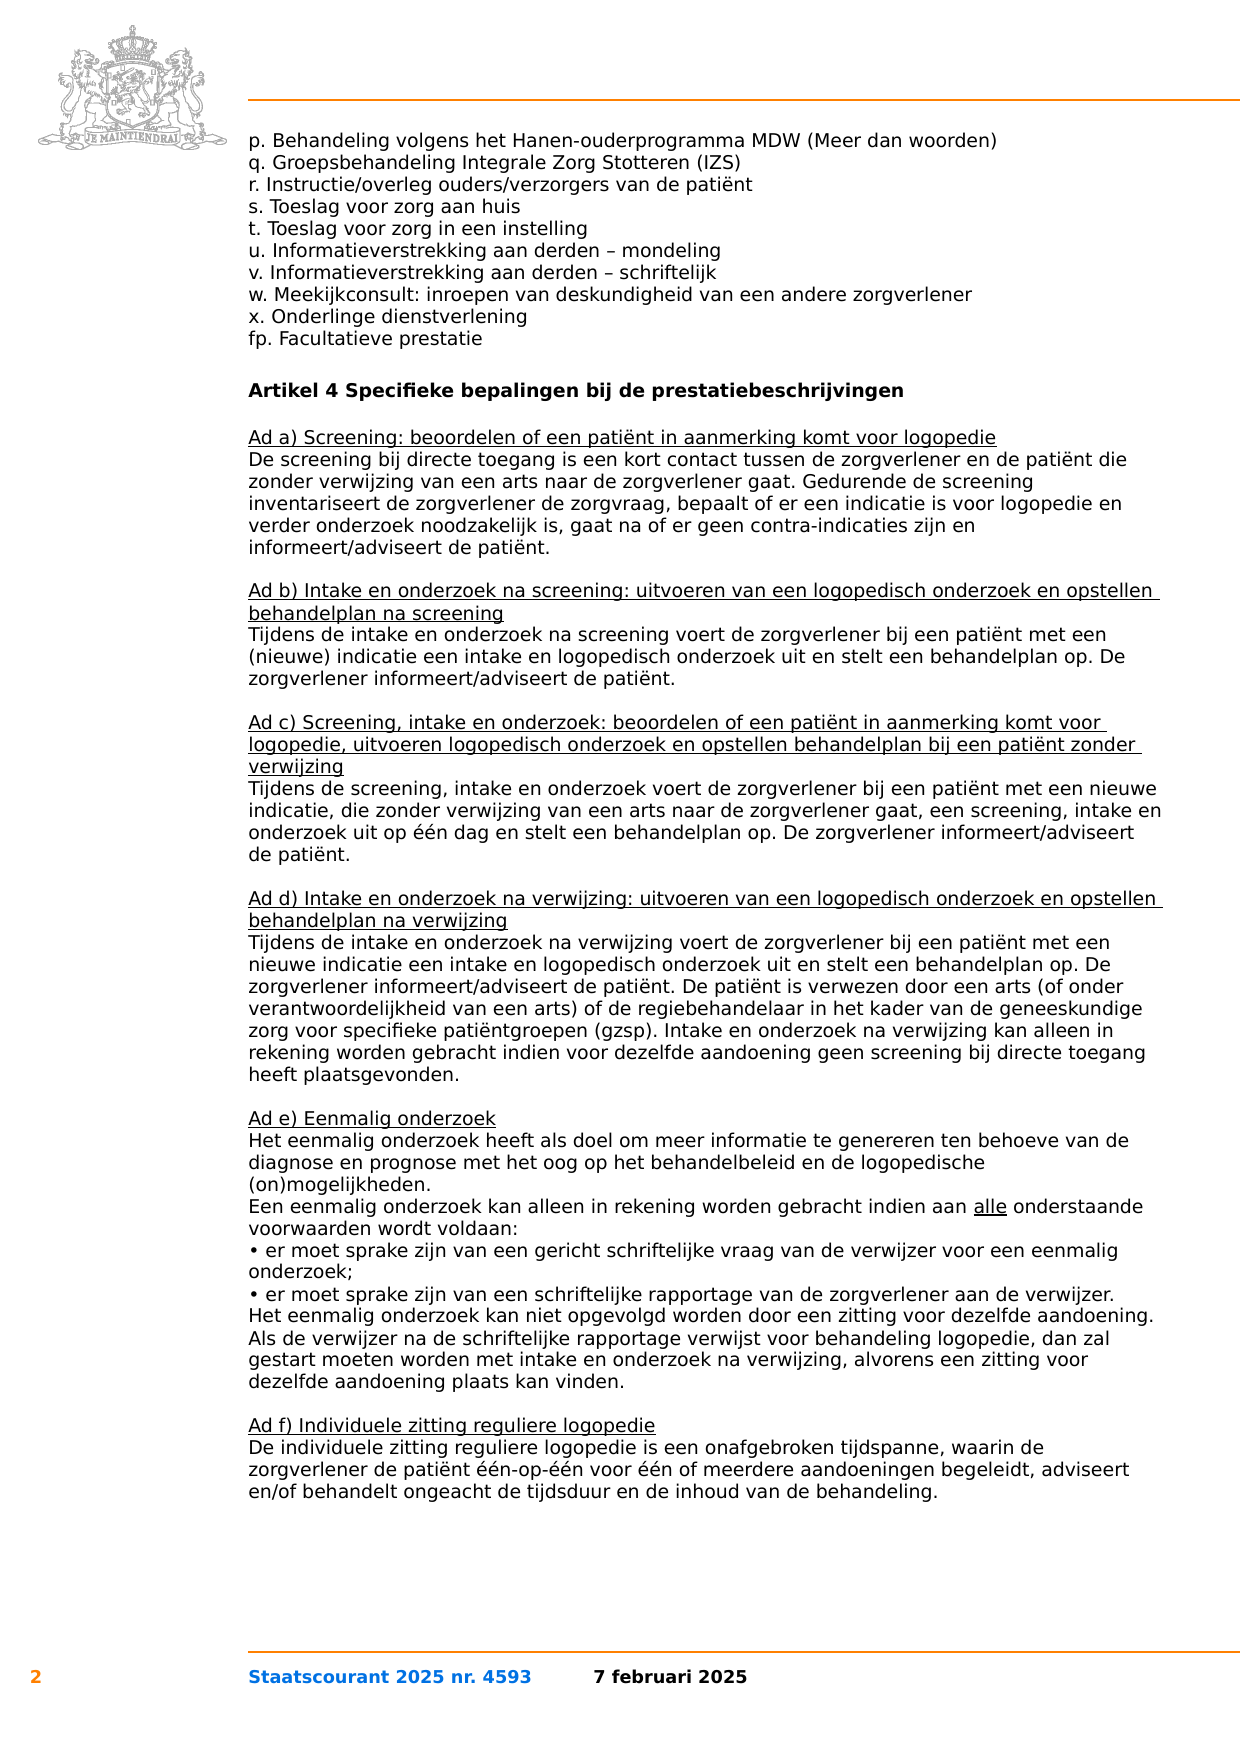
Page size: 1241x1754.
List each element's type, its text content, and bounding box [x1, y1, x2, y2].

text t. Toeslag voor zorg in een instelling [248, 218, 1163, 240]
text p. Behandeling volgens het Hanen-ouderprogramma MDW (Meer dan woorden) [248, 130, 1163, 152]
text Het eenmalig onderzoek kan niet opgevolgd worden door een zitting voor dezelfde aandoening. Als de verwijzer na de schriftelijke rapportage verwijst voor behandeling logopedie, dan zal gestart moeten worden met intake en onderzoek na verwijzing, alvorens een zitting voor dezelfde aandoening plaats kan vinden. [248, 1305, 1163, 1393]
subtitle Ad d) Intake en onderzoek na verwijzing: uitvoeren van een logopedisch onderzoek en opstellen [248, 888, 1163, 907]
text • er moet sprake zijn van een gericht schriftelijke vraag van de verwijzer voor een eenmalig onderzoek; [248, 1239, 1163, 1283]
subtitle Ad f) Individuele zitting reguliere logopedie [248, 1415, 1163, 1437]
subtitle Ad b) Intake en onderzoek na screening: uitvoeren van een logopedisch onderzoek en opstellen behandelplan na screening [248, 580, 1163, 624]
subtitle Ad e) Eenmalig onderzoek [248, 1108, 1163, 1129]
text r. Instructie/overleg ouders/verzorgers van de patiënt [248, 174, 1163, 196]
text Tijdens de screening, intake en onderzoek voert de zorgverlener bij een patiënt met een nieuwe indicatie, die zonder verwijzing van een arts naar de zorgverlener gaat, een screening, intake en onderzoek uit op één dag en stelt een behandelplan op. De zorgverlener informeert/adviseert de patiënt. [248, 778, 1163, 866]
text De screening bij directe toegang is een kort contact tussen de zorgverlener en de patiënt die zonder verwijzing van een arts naar de zorgverlener gaat. Gedurende de screening inventariseert de zorgverlener de zorgvraag, bepaalt of er een indicatie is voor logopedie en verder onderzoek noodzakelijk is, gaat na of er geen contra-indicaties zijn en informeert/adviseert de patiënt. [248, 449, 1163, 558]
text s. Toeslag voor zorg aan huis [248, 196, 1163, 218]
subtitle behandelplan na verwijzing [248, 908, 1163, 932]
text De individuele zitting reguliere logopedie is een onafgebroken tijdspanne, waarin de zorgverlener de patiënt één-op-één voor één of meerdere aandoeningen begeleidt, adviseert en/of behandelt ongeacht de tijdsduur en de inhoud van de behandeling. [248, 1437, 1163, 1503]
text Het eenmalig onderzoek heeft als doel om meer informatie te genereren ten behoeve van de diagnose en prognose met het oog op het behandelbeleid en de logopedische (on)mogelijkheden. [248, 1129, 1163, 1196]
subtitle Artikel 4 Specifieke bepalingen bij de prestatiebeschrijvingen [248, 380, 1163, 402]
text u. Informatieverstrekking aan derden – mondeling [248, 240, 1163, 262]
text q. Groepsbehandeling Integrale Zorg Stotteren (IZS) [248, 152, 1163, 174]
subtitle Ad c) Screening, intake en onderzoek: beoordelen of een patiënt in aanmerking komt voor logopedie, uitvoeren logopedisch onderzoek en opstellen behandelplan bij een patiënt zonder verwijzing [248, 712, 1163, 778]
text Tijdens de intake en onderzoek na verwijzing voert de zorgverlener bij een patiënt met een nieuwe indicatie een intake en logopedisch onderzoek uit en stelt een behandelplan op. De zorgverlener informeert/adviseert de patiënt. De patiënt is verwezen door een arts (of onder verantwoordelijkheid van een arts) of de regiebehandelaar in het kader van de geneeskundige zorg voor specifieke patiëntgroepen (gzsp). Intake en onderzoek na verwijzing kan alleen in rekening worden gebracht indien voor dezelfde aandoening geen screening bij directe toegang heeft plaatsgevonden. [248, 932, 1163, 1086]
subtitle Ad a) Screening: beoordelen of een patiënt in aanmerking komt voor logopedie [248, 427, 1163, 449]
text x. Onderlinge dienstverlening [248, 306, 1163, 328]
picture [38, 25, 227, 150]
text Een eenmalig onderzoek kan alleen in rekening worden gebracht indien aan alle onderstaande voorwaarden wordt voldaan: [248, 1196, 1163, 1239]
text v. Informatieverstrekking aan derden – schriftelijk [248, 262, 1163, 284]
text Tijdens de intake en onderzoek na screening voert de zorgverlener bij een patiënt met een (nieuwe) indicatie een intake en logopedisch onderzoek uit en stelt een behandelplan op. De zorgverlener informeert/adviseert de patiënt. [248, 624, 1163, 690]
text w. Meekijkconsult: inroepen van deskundigheid van een andere zorgverlener [248, 284, 1163, 306]
text • er moet sprake zijn van een schriftelijke rapportage van de zorgverlener aan de verwijzer. [248, 1283, 1163, 1305]
text fp. Facultatieve prestatie [248, 328, 1163, 350]
